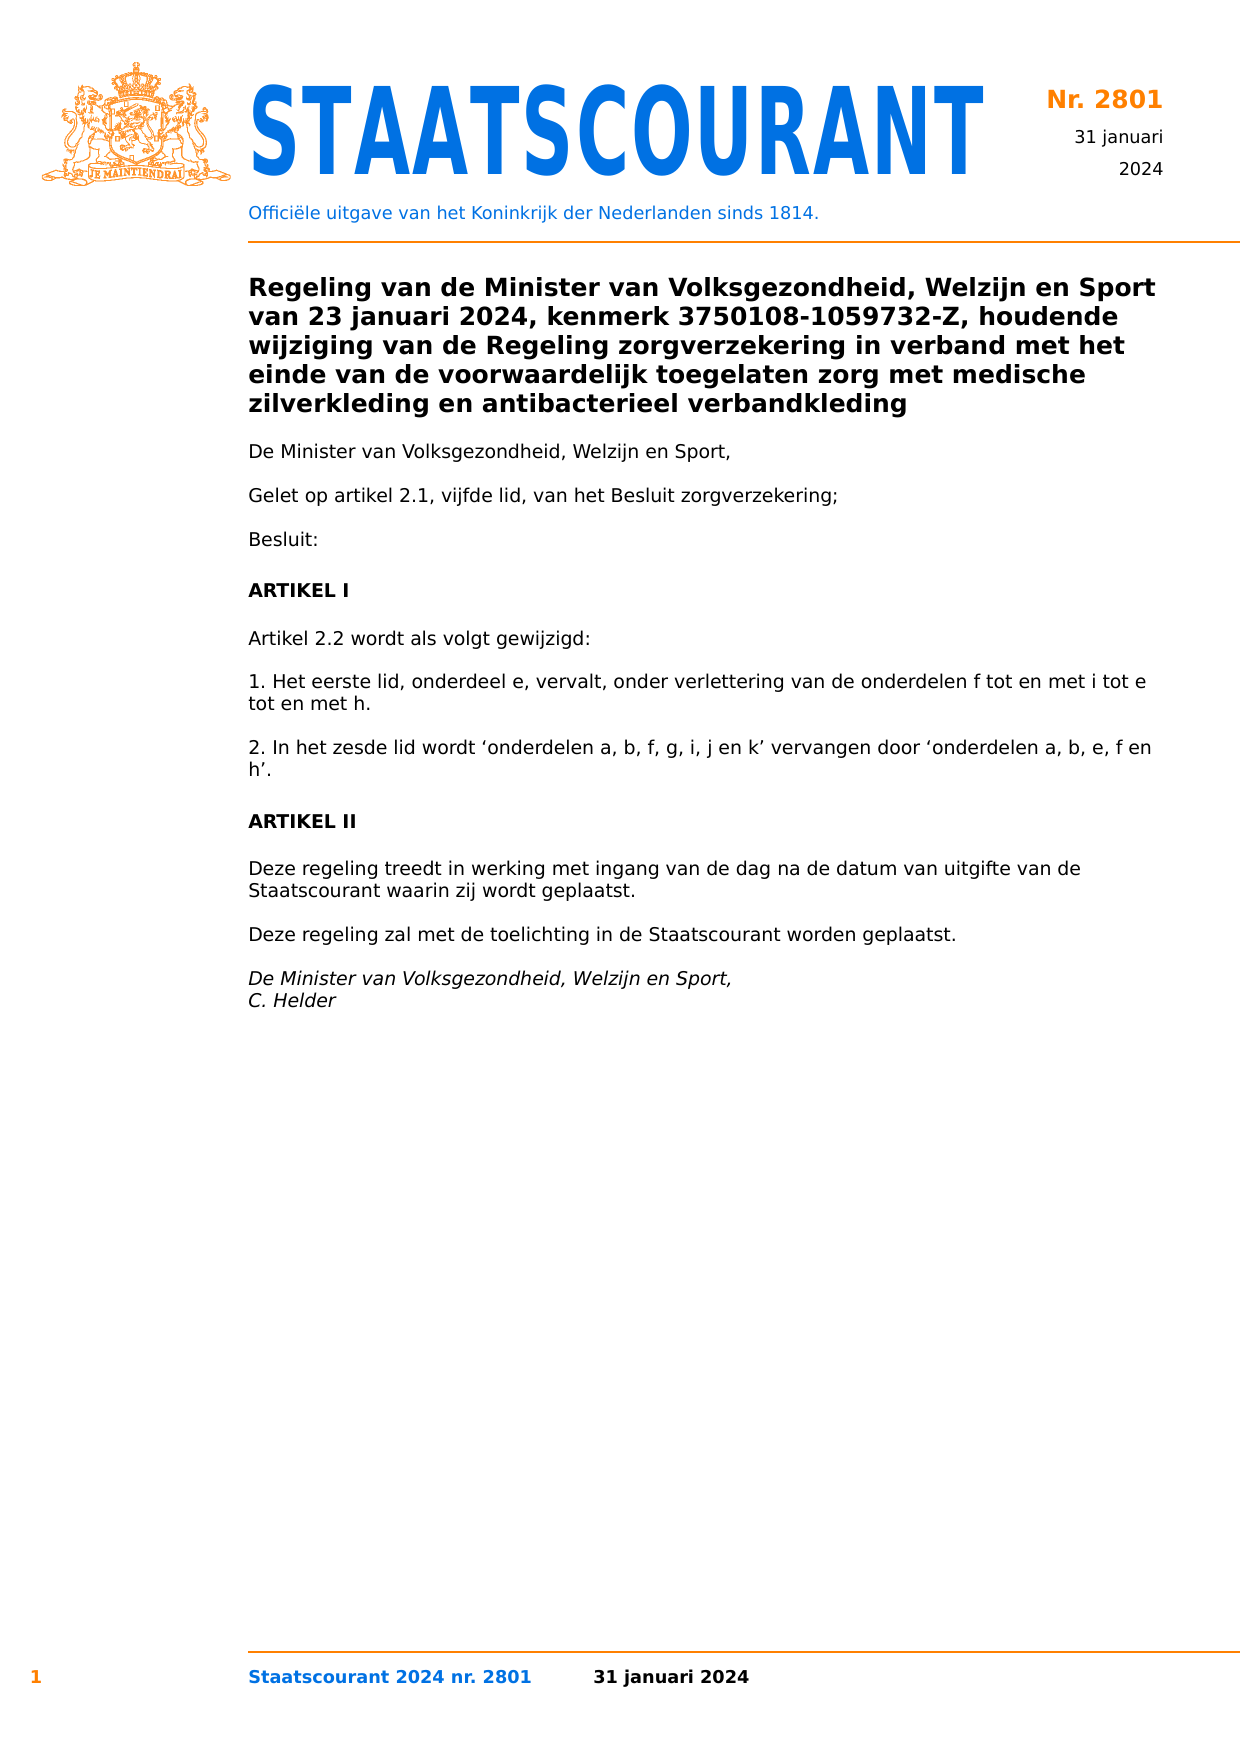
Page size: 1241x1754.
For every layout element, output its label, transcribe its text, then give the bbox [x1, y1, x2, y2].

table_header Nr. 2801 [998, 62, 1240, 121]
text 2. In het zesde lid wordt ‘onderdelen a, b, f, g, i, j en k’ vervangen door ‘onderdelen a, b, e, f en h’. [248, 737, 1163, 781]
subtitle ARTIKEL I [248, 580, 1163, 602]
text De Minister van Volksgezondheid, Welzijn en Sport, C. Helder [248, 968, 1163, 1012]
text 1. Het eerste lid, onderdeel e, vervalt, onder verlettering van de onderdelen f tot en met i tot e tot en met h. [248, 671, 1163, 715]
text Deze regeling treedt in werking met ingang van de dag na de datum van uitgifte van de Staatscourant waarin zij wordt geplaatst. [248, 858, 1163, 902]
text Besluit: [248, 528, 1163, 550]
table_cell 2024 [998, 153, 1240, 203]
table_cell 31 januari [998, 121, 1240, 153]
text Gelet op artikel 2.1, vijfde lid, van het Besluit zorgverzekering; [248, 484, 1163, 507]
picture [41, 62, 231, 186]
text De Minister van Volksgezondheid, Welzijn en Sport, [248, 441, 1163, 463]
table_cell Officiële uitgave van het Koninkrijk der Nederlanden sinds 1814. [248, 203, 1240, 241]
table_header STAATSCOURANT [248, 62, 998, 203]
text Artikel 2.2 wordt als volgt gewijzigd: [248, 627, 1163, 649]
subtitle Regeling van de Minister van Volksgezondheid, Welzijn en Sport van 23 januari 2024, kenmerk 3750108-1059732-Z, houdende wijziging van de Regeling zorgverzekering in verband met het einde van de voorwaardelijk toegelaten zorg met medische zilverkleding en antibacterieel verbandkleding [248, 273, 1163, 419]
text Deze regeling zal met de toelichting in de Staatscourant worden geplaatst. [248, 924, 1163, 946]
subtitle ARTIKEL II [248, 811, 1163, 833]
table_header [25, 62, 248, 241]
